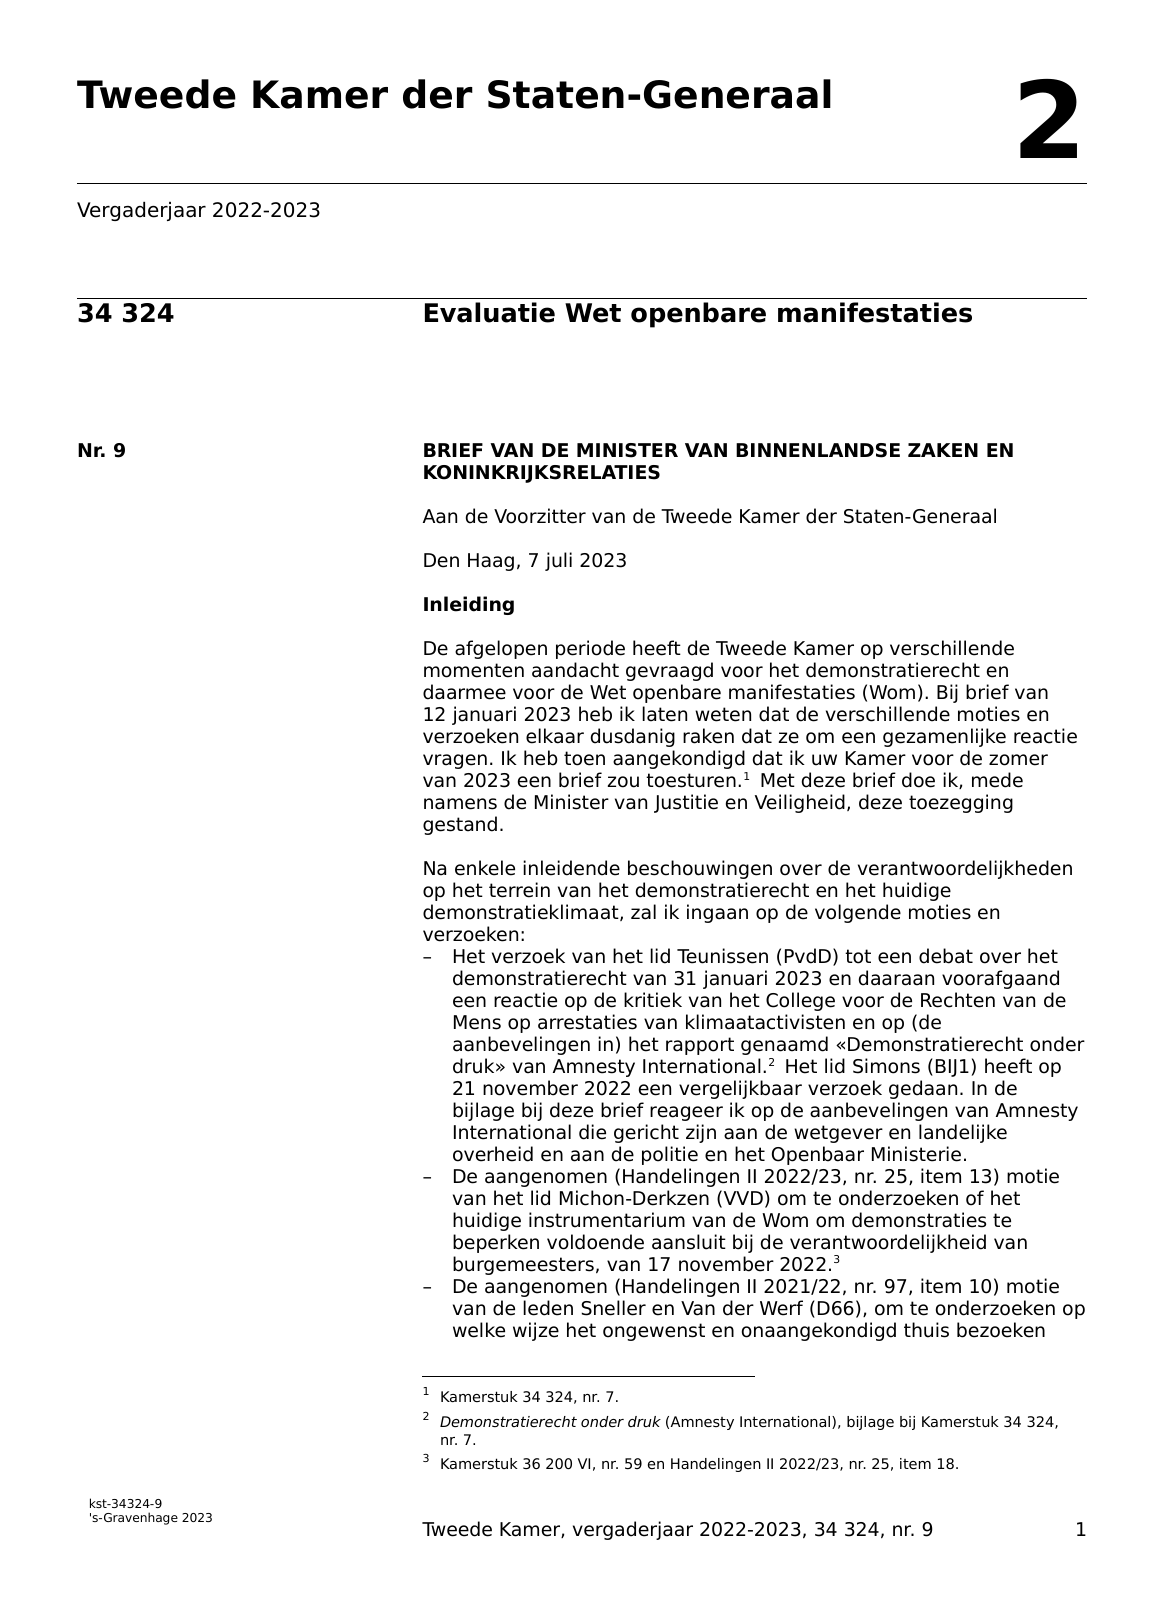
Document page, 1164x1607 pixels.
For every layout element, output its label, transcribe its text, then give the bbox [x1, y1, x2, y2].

text Na enkele inleidende beschouwingen over de verantwoordelijkheden op het terrein van het demonstratierecht en het huidige demonstratieklimaat, zal ik ingaan op de volgende moties en verzoeken: [422, 858, 1087, 946]
text Aan de Voorzitter van de Tweede Kamer der Staten-Generaal [422, 506, 1087, 528]
text Demonstratierecht onder druk (Amnesty International), bijlage bij Kamerstuk 34 324, nr. 7. [422, 1410, 1087, 1449]
subtitle Nr. 9 BRIEF VAN DE MINISTER VAN BINNENLANDSE ZAKEN EN KONINKRIJKSRELATIES [77, 440, 1087, 484]
text Kamerstuk 34 324, nr. 7. [422, 1385, 1087, 1407]
table_header 2 [886, 59, 1087, 183]
text – De aangenomen (Handelingen II 2022/23, nr. 25, item 13) motie van het lid Michon-Derkzen (VVD) om te onderzoeken of het huidige instrumentarium van de Wom om demonstraties te beperken voldoende aansluit bij de verantwoordelijkheid van burgemeesters, van 17 november 2022. [422, 1166, 1087, 1276]
text Den Haag, 7 juli 2023 [422, 550, 1087, 572]
text Kamerstuk 36 200 VI, nr. 59 en Handelingen II 2022/23, nr. 25, item 18. [422, 1452, 1087, 1474]
text 's-Gravenhage 2023 [88, 1511, 323, 1525]
text – De aangenomen (Handelingen II 2021/22, nr. 97, item 10) motie van de leden Sneller en Van der Werf (D66), om te onderzoeken op welke wijze het ongewenst en onaangekondigd thuis bezoeken [422, 1276, 1087, 1342]
text kst-34324-9 [88, 1497, 323, 1511]
subtitle Inleiding [422, 594, 1087, 616]
text – Het verzoek van het lid Teunissen (PvdD) tot een debat over het demonstratierecht van 31 januari 2023 en daaraan voorafgaand een reactie op de kritiek van het College voor de Rechten van de Mens op arrestaties van klimaatactivisten en op (de aanbevelingen in) het rapport genaamd «Demonstratierecht onder druk» van Amnesty International. Het lid Simons (BIJ1) heeft op 21 november 2022 een vergelijkbaar verzoek gedaan. In de bijlage bij deze brief reageer ik op de aanbevelingen van Amnesty International die gericht zijn aan de wetgever en landelijke overheid en aan de politie en het Openbaar Ministerie. [422, 946, 1087, 1166]
table_header Tweede Kamer der Staten-Generaal [77, 59, 886, 183]
table_cell Vergaderjaar 2022-2023 [77, 184, 1087, 298]
text De afgelopen periode heeft de Tweede Kamer op verschillende momenten aandacht gevraagd voor het demonstratierecht en daarmee voor de Wet openbare manifestaties (Wom). Bij brief van 12 januari 2023 heb ik laten weten dat de verschillende moties en verzoeken elkaar dusdanig raken dat ze om een gezamenlijke reactie vragen. Ik heb toen aangekondigd dat ik uw Kamer voor de zomer van 2023 een brief zou toesturen. Met deze brief doe ik, mede namens de Minister van Justitie en Veiligheid, deze toezegging gestand. [422, 638, 1087, 836]
subtitle 34 324 Evaluatie Wet openbare manifestaties [77, 299, 1087, 329]
